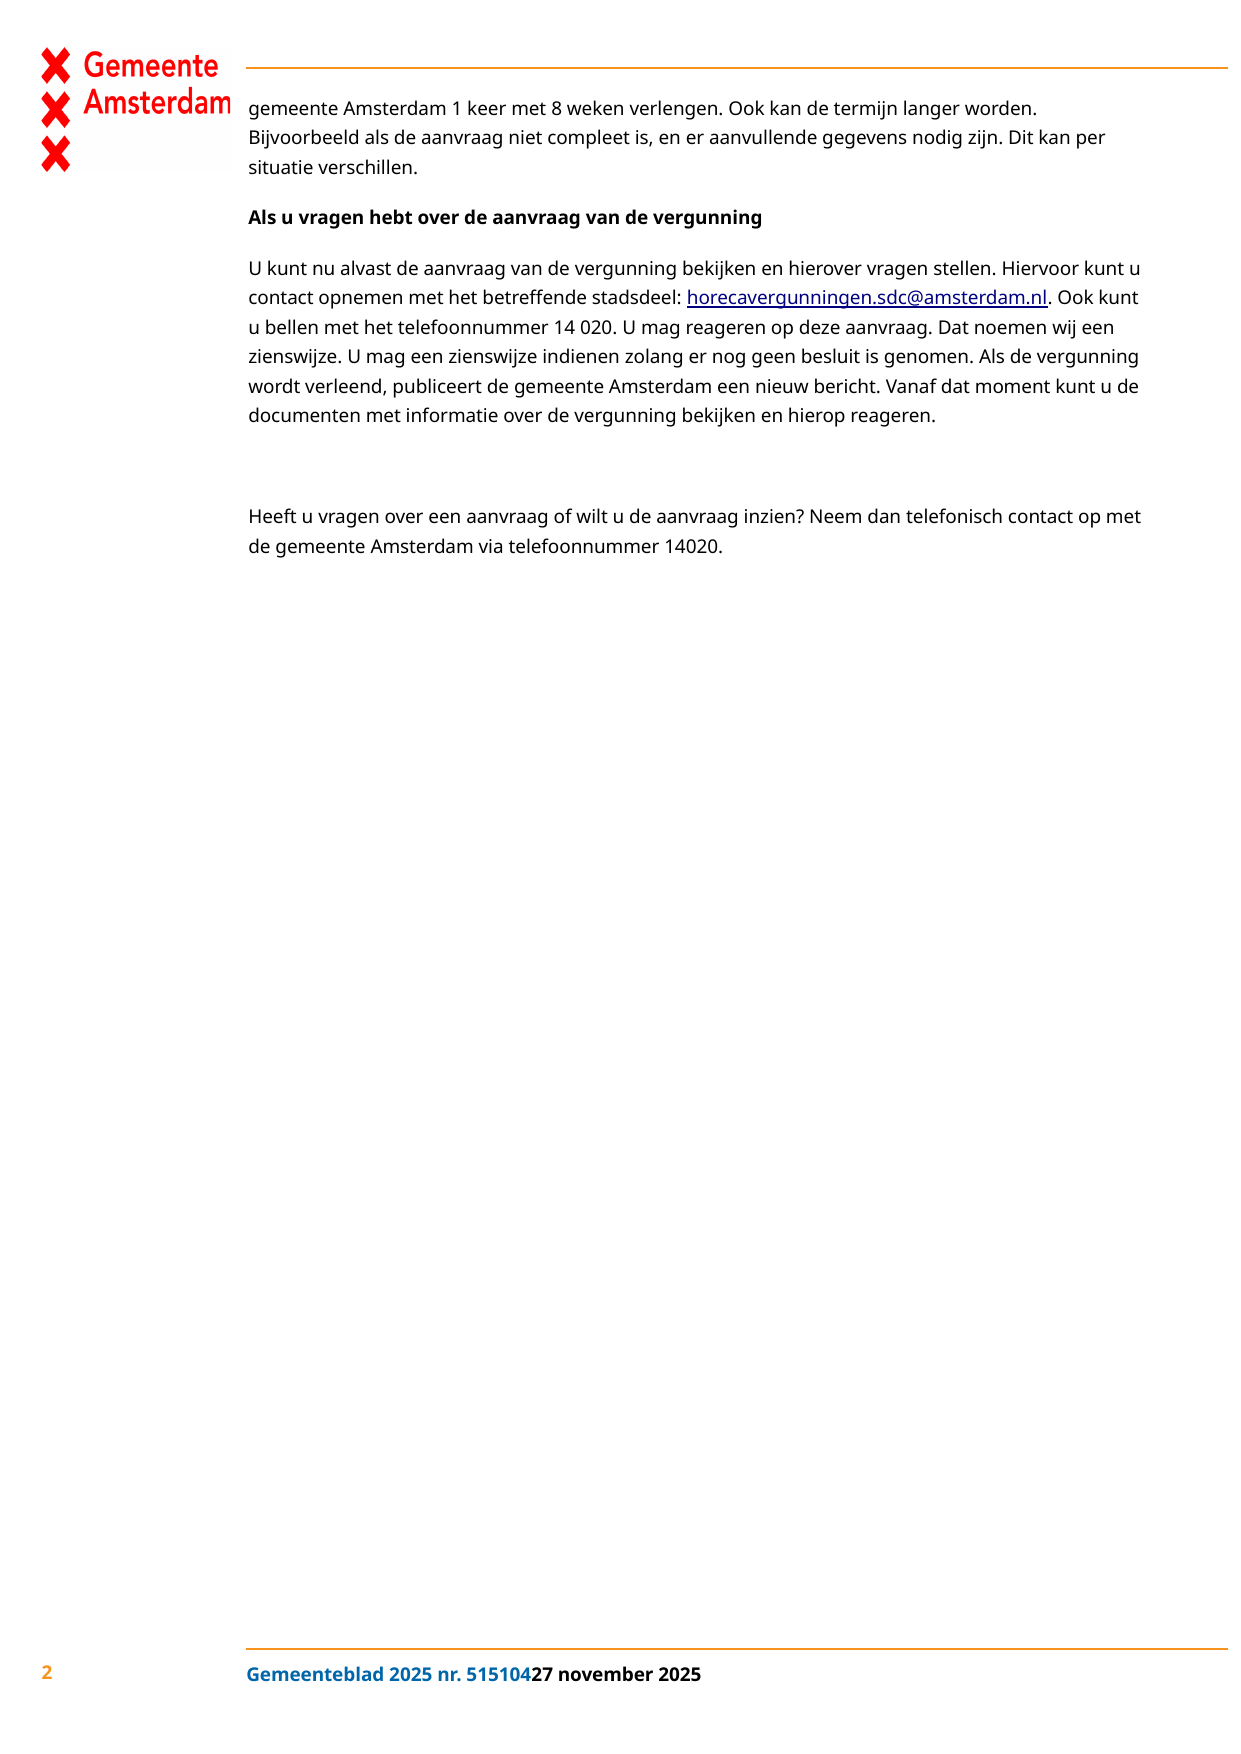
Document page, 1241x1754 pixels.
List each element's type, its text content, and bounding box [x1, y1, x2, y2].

text U kunt nu alvast de aanvraag van de vergunning bekijken en hierover vragen stellen. Hiervoor kunt u contact opnemen met het betreffende stadsdeel: horecavergunningen.sdc@amsterdam.nl. Ook kunt u bellen met het telefoonnummer 14 020. U mag reageren op deze aanvraag. Dat noemen wij een zienswijze. U mag een zienswijze indienen zolang er nog geen besluit is genomen. Als de vergunning wordt verleend, publiceert de gemeente Amsterdam een nieuw bericht. Vanaf dat moment kunt u de documenten met informatie over de vergunning bekijken en hierop reageren. [248, 255, 1152, 428]
text Heeft u vragen over een aanvraag of wilt u de aanvraag inzien? Neem dan telefonisch contact op met de gemeente Amsterdam via telefoonnummer 14020. [248, 503, 1152, 559]
picture [41, 47, 231, 172]
text Als u vragen hebt over de aanvraag van de vergunning [248, 204, 1152, 230]
text gemeente Amsterdam 1 keer met 8 weken verlengen. Ook kan de termijn langer worden. Bijvoorbeeld als de aanvraag niet compleet is, en er aanvullende gegevens nodig zijn. Dit kan per situatie verschillen. [248, 95, 1152, 180]
